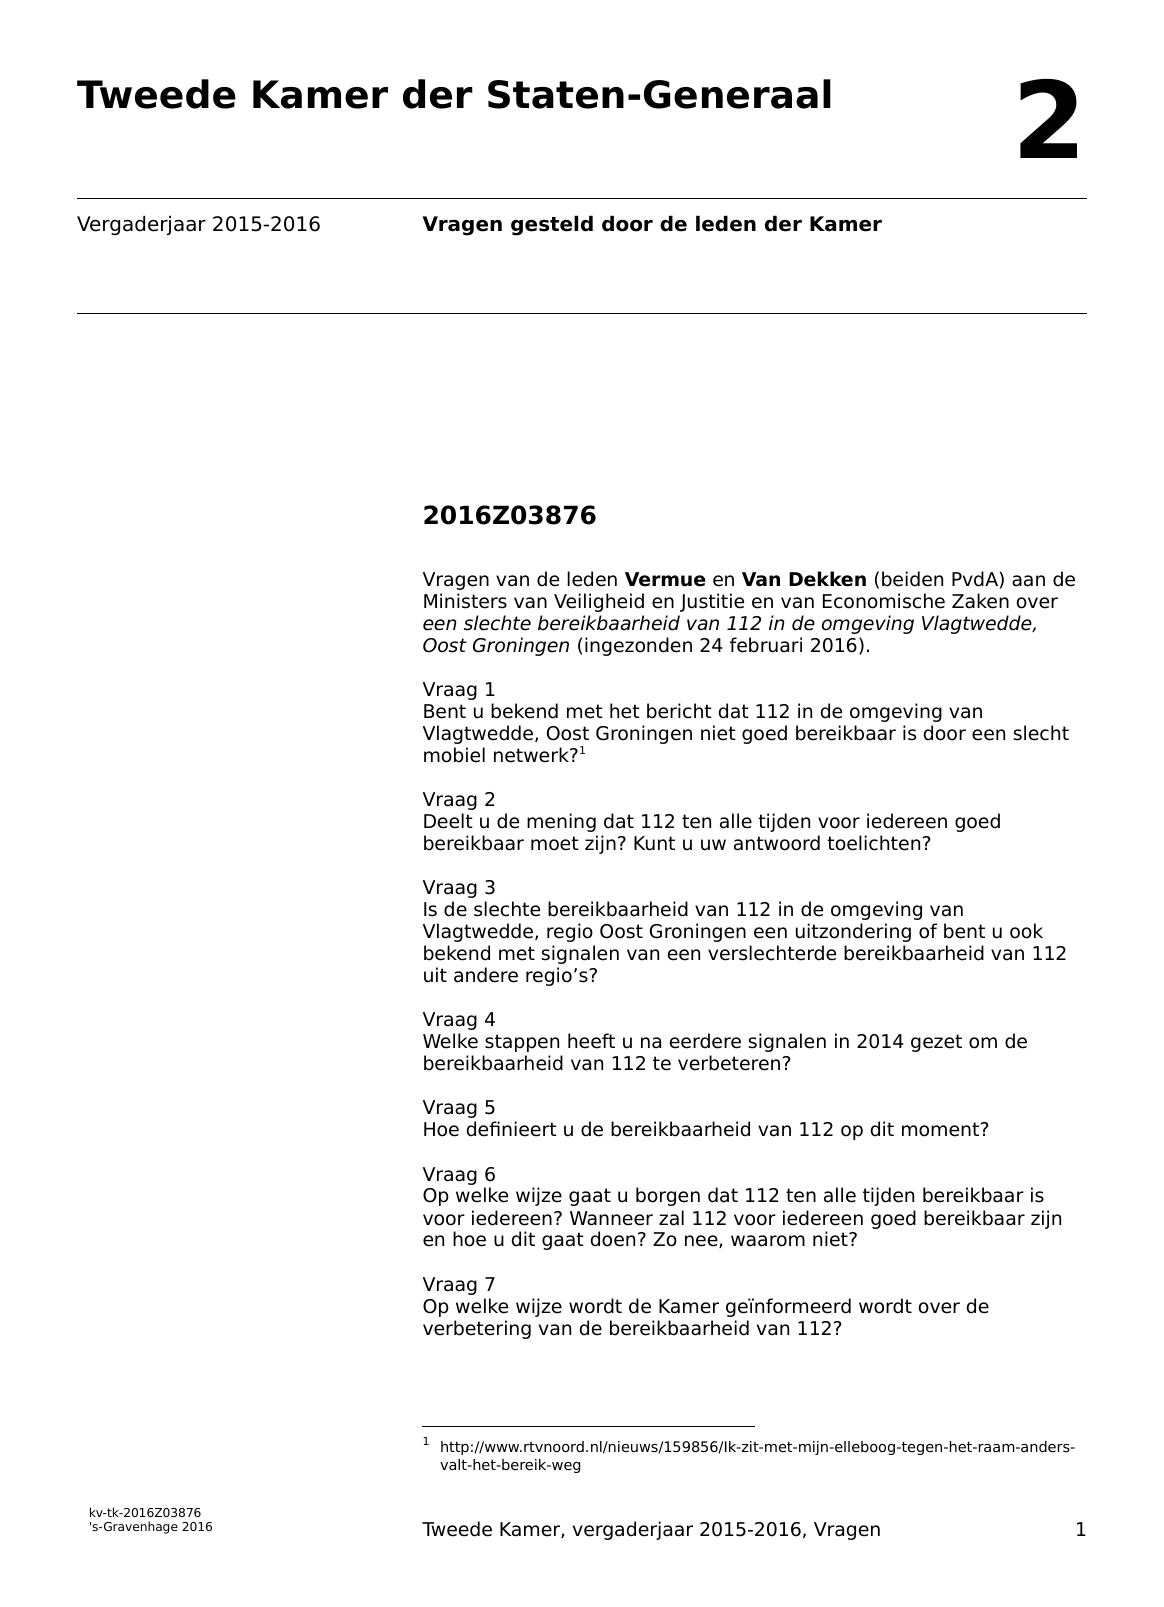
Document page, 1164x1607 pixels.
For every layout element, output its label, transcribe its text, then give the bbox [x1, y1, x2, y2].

table_header Tweede Kamer der Staten-Generaal [77, 59, 886, 198]
text Is de slechte bereikbaarheid van 112 in de omgeving van Vlagtwedde, regio Oost Groningen een uitzondering of bent u ook bekend met signalen van een verslechterde bereikbaarheid van 112 uit andere regio’s? [422, 899, 1087, 987]
text Vraag 7 [422, 1273, 1087, 1296]
text Op welke wijze gaat u borgen dat 112 ten alle tijden bereikbaar is voor iedereen? Wanneer zal 112 voor iedereen goed bereikbaar zijn en hoe u dit gaat doen? Zo nee, waarom niet? [422, 1185, 1087, 1251]
table_cell Vergaderjaar 2015-2016 [77, 199, 422, 313]
text Bent u bekend met het bericht dat 112 in de omgeving van Vlagtwedde, Oost Groningen niet goed bereikbaar is door een slecht mobiel netwerk? [422, 701, 1087, 767]
text Welke stappen heeft u na eerdere signalen in 2014 gezet om de bereikbaarheid van 112 te verbeteren? [422, 1031, 1087, 1075]
text Vraag 2 [422, 789, 1087, 811]
text Vraag 3 [422, 877, 1087, 899]
text Op welke wijze wordt de Kamer geïnformeerd wordt over de verbetering van de bereikbaarheid van 112? [422, 1296, 1087, 1339]
text Deelt u de mening dat 112 ten alle tijden voor iedereen goed bereikbaar moet zijn? Kunt u uw antwoord toelichten? [422, 811, 1087, 855]
text Vraag 5 [422, 1097, 1087, 1119]
text Vraag 4 [422, 1009, 1087, 1031]
table_cell Vragen gesteld door de leden der Kamer [422, 199, 1087, 313]
text kv-tk-2016Z03876 [88, 1506, 323, 1520]
table_header 2 [886, 59, 1087, 198]
text Vraag 1 [422, 679, 1087, 701]
text 2016Z03876 [422, 501, 1087, 531]
text Hoe definieert u de bereikbaarheid van 112 op dit moment? [422, 1119, 1087, 1141]
text http://www.rtvnoord.nl/nieuws/159856/Ik-zit-met-mijn-elleboog-tegen-het-raam-anders-valt-het-bereik-weg [422, 1435, 1087, 1474]
text Vraag 6 [422, 1163, 1087, 1185]
text 's-Gravenhage 2016 [88, 1520, 323, 1534]
text Vragen van de leden Vermue en Van Dekken (beiden PvdA) aan de Ministers van Veiligheid en Justitie en van Economische Zaken over een slechte bereikbaarheid van 112 in de omgeving Vlagtwedde, Oost Groningen (ingezonden 24 februari 2016). [422, 569, 1087, 657]
